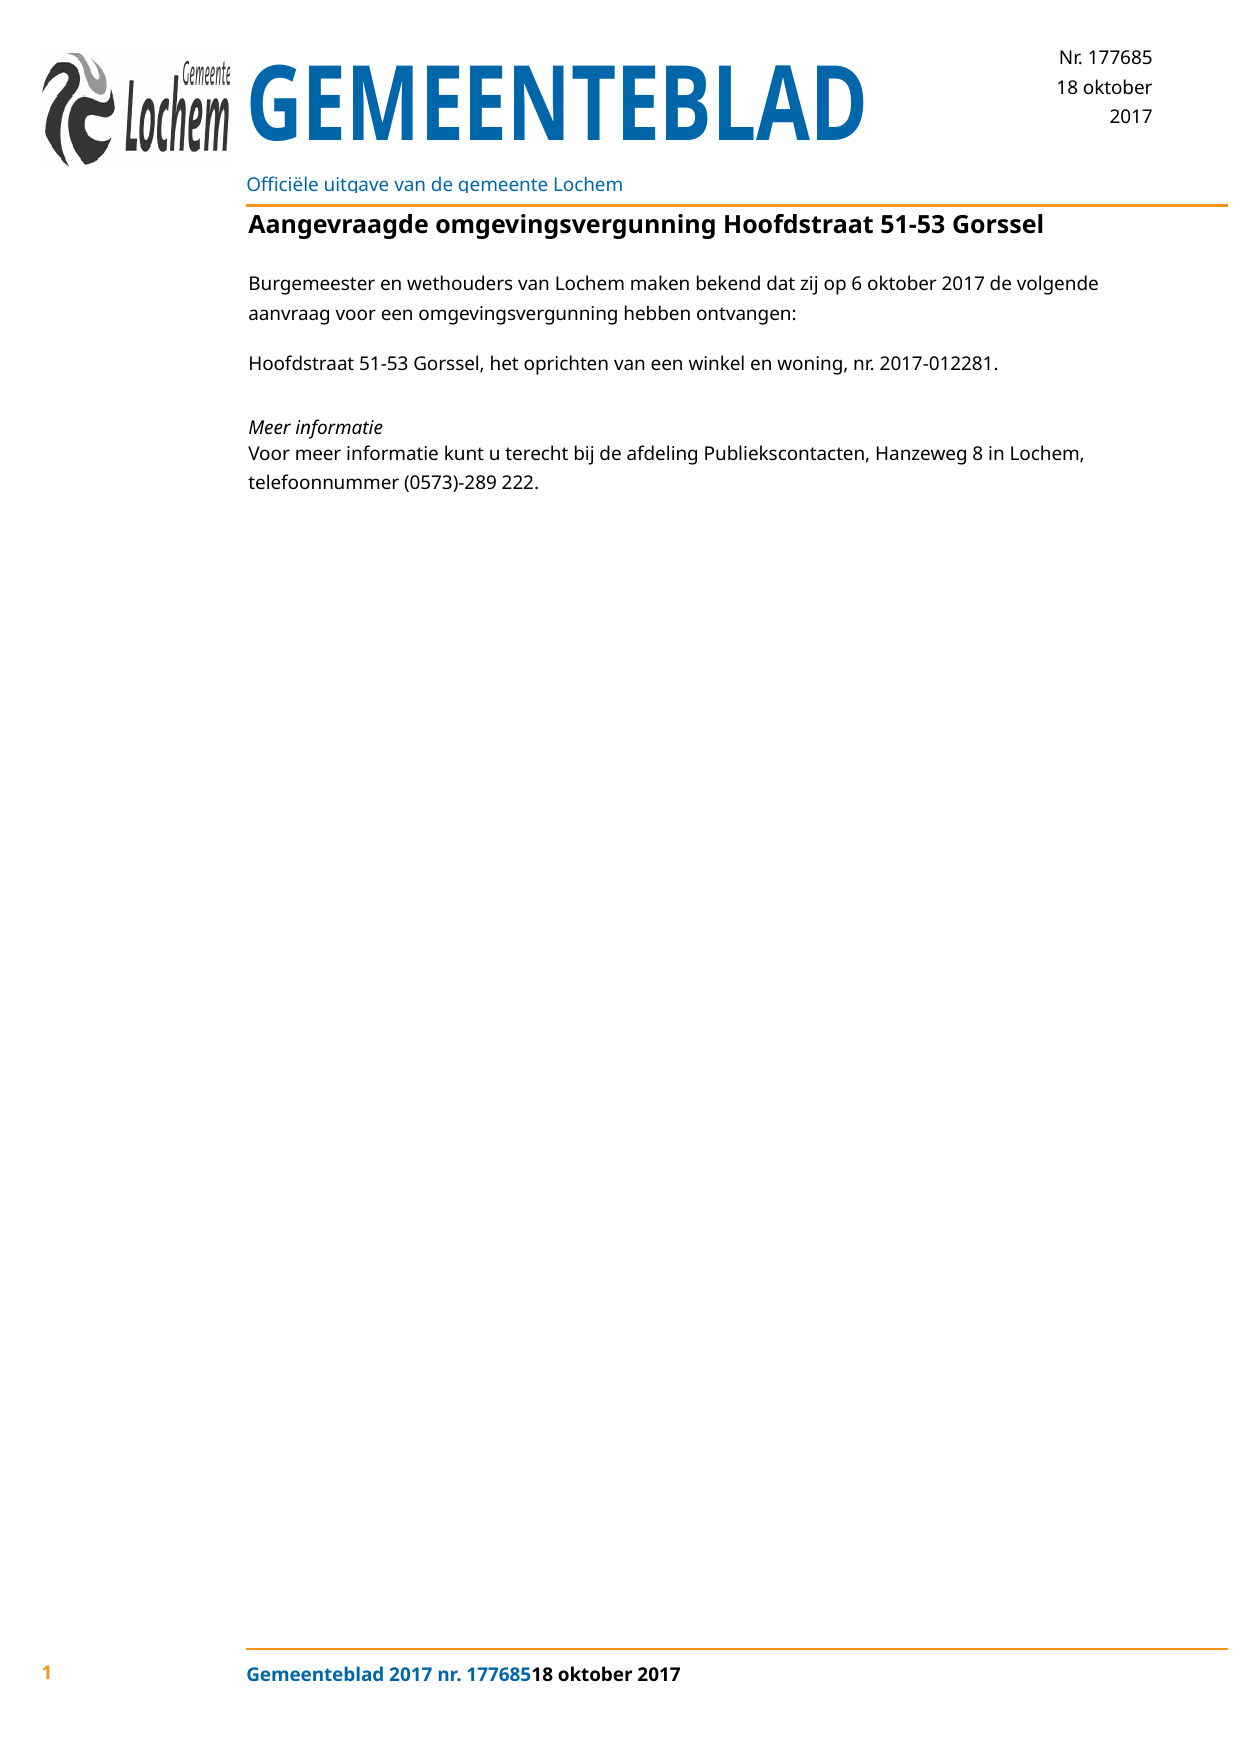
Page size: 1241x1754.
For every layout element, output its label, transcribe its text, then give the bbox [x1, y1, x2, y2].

text Hoofdstraat 51-53 Gorssel, het oprichten van een winkel en woning, nr. 2017-012281. [248, 350, 1152, 376]
text Burgemeester en wethouders van Lochem maken bekend dat zij op 6 oktober 2017 de volgende aanvraag voor een omgevingsvergunning hebben ontvangen: [248, 270, 1152, 326]
text Meer informatie [248, 414, 1152, 440]
picture [41, 47, 231, 172]
text Aangevraagde omgevingsvergunning Hoofdstraat 51-53 Gorssel [248, 207, 1152, 241]
text Voor meer informatie kunt u terecht bij de afdeling Publiekscontacten, Hanzeweg 8 in Lochem, telefoonnummer (0573)-289 222. [248, 440, 1152, 495]
